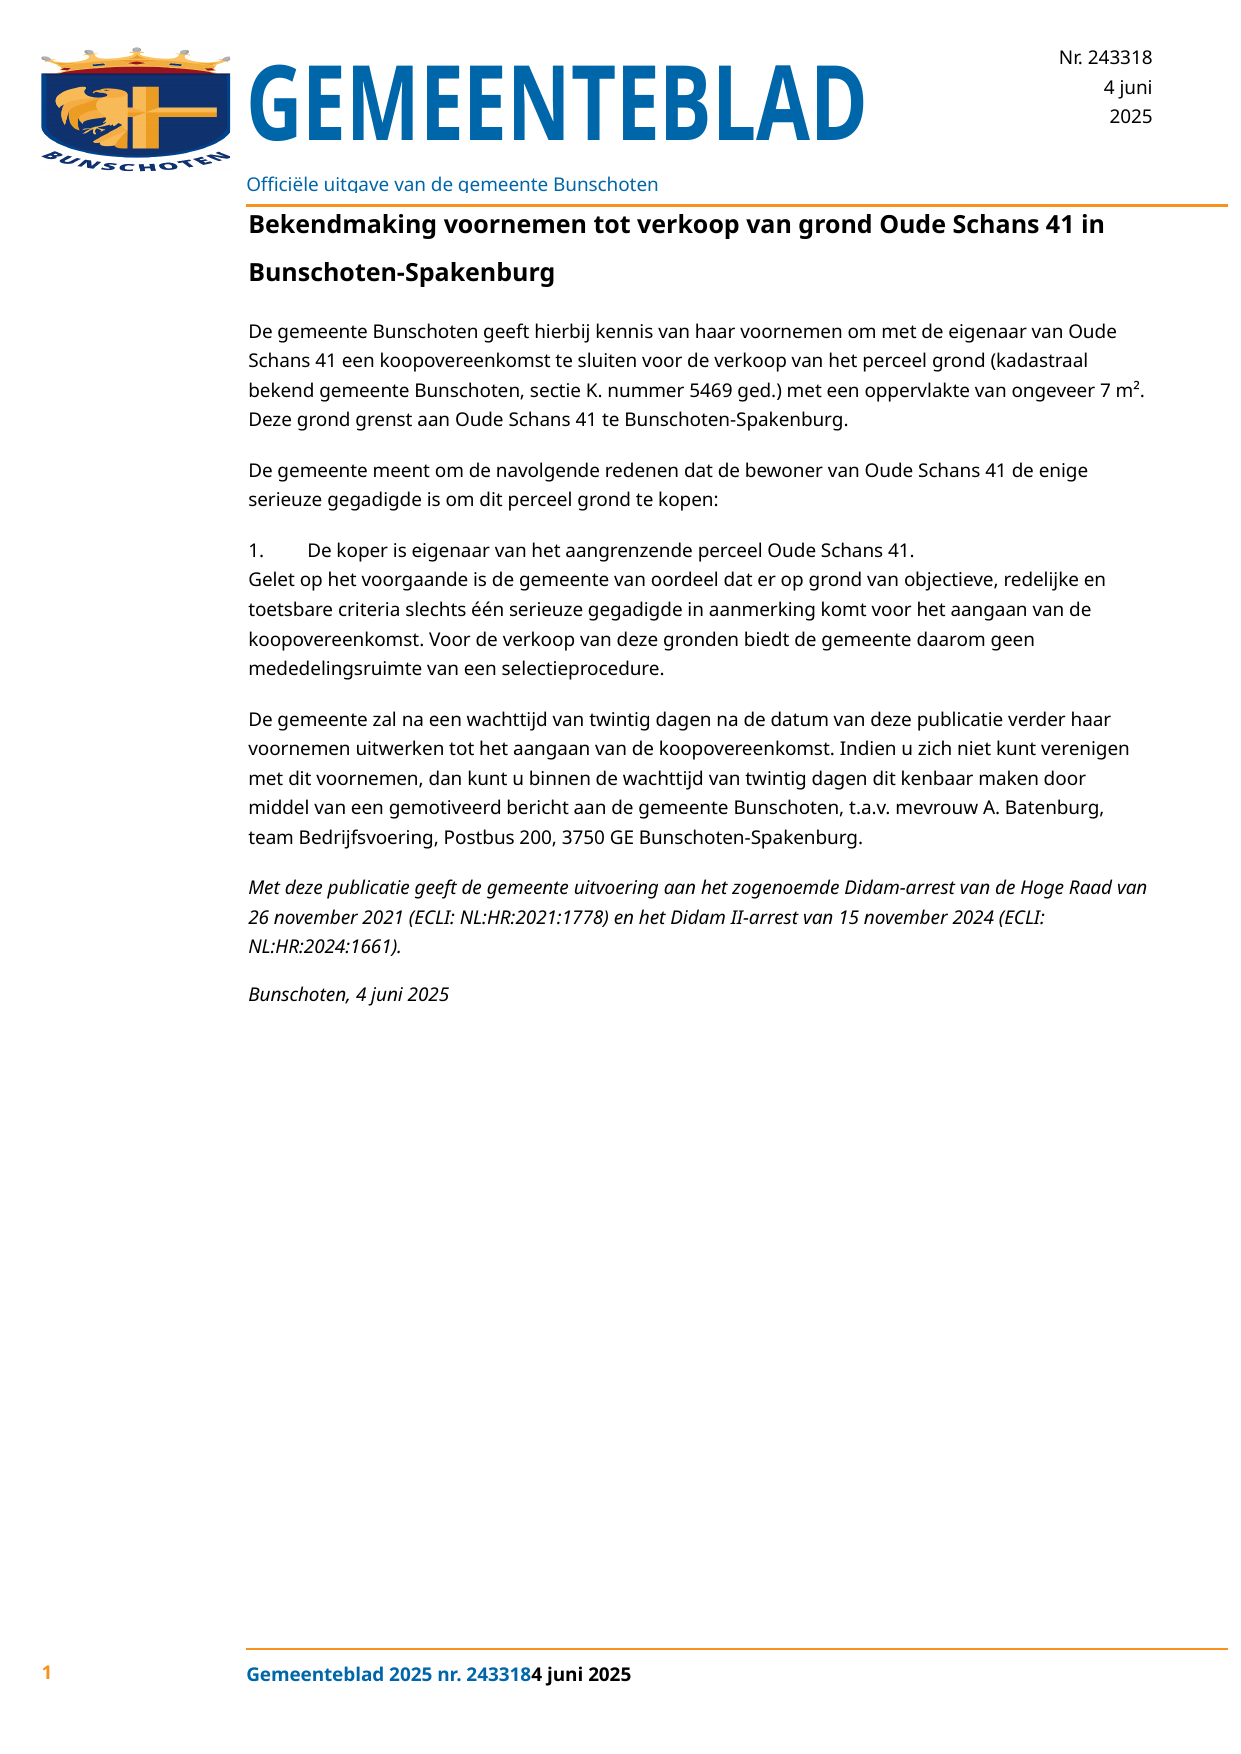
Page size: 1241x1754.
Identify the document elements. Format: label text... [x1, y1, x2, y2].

text Gelet op het voorgaande is de gemeente van oordeel dat er op grond van objectieve, redelijke en toetsbare criteria slechts één serieuze gegadigde in aanmerking komt voor het aangaan van de koopovereenkomst. Voor de verkoop van deze gronden biedt de gemeente daarom geen mededelingsruimte van een selectieprocedure. [248, 567, 1152, 681]
text De gemeente Bunschoten geeft hierbij kennis van haar voornemen om met de eigenaar van Oude Schans 41 een koopovereenkomst te sluiten voor de verkoop van het perceel grond (kadastraal bekend gemeente Bunschoten, sectie K. nummer 5469 ged.) met een oppervlakte van ongeveer 7 m². Deze grond grenst aan Oude Schans 41 te Bunschoten-Spakenburg. [248, 318, 1152, 432]
text De gemeente meent om de navolgende redenen dat de bewoner van Oude Schans 41 de enige serieuze gegadigde is om dit perceel grond te kopen: [248, 457, 1152, 512]
list De koper is eigenaar van het aangrenzende perceel Oude Schans 41. [248, 537, 1152, 563]
text De gemeente zal na een wachttijd van twintig dagen na de datum van deze publicatie verder haar voornemen uitwerken tot het aangaan van de koopovereenkomst. Indien u zich niet kunt verenigen met dit voornemen, dan kunt u binnen de wachttijd van twintig dagen dit kenbaar maken door middel van een gemotiveerd bericht aan de gemeente Bunschoten, t.a.v. mevrouw A. Batenburg, team Bedrijfsvoering, Postbus 200, 3750 GE Bunschoten-Spakenburg. [248, 706, 1152, 850]
text Met deze publicatie geeft de gemeente uitvoering aan het zogenoemde Didam-arrest van de Hoge Raad van 26 november 2021 (ECLI: NL:HR:2021:1778) en het Didam II-arrest van 15 november 2024 (ECLI: NL:HR:2024:1661). [248, 874, 1152, 959]
text Bunschoten, 4 juni 2025 [248, 982, 1152, 1007]
picture [41, 47, 231, 172]
text Bekendmaking voornemen tot verkoop van grond Oude Schans 41 in Bunschoten-Spakenburg [248, 207, 1152, 288]
